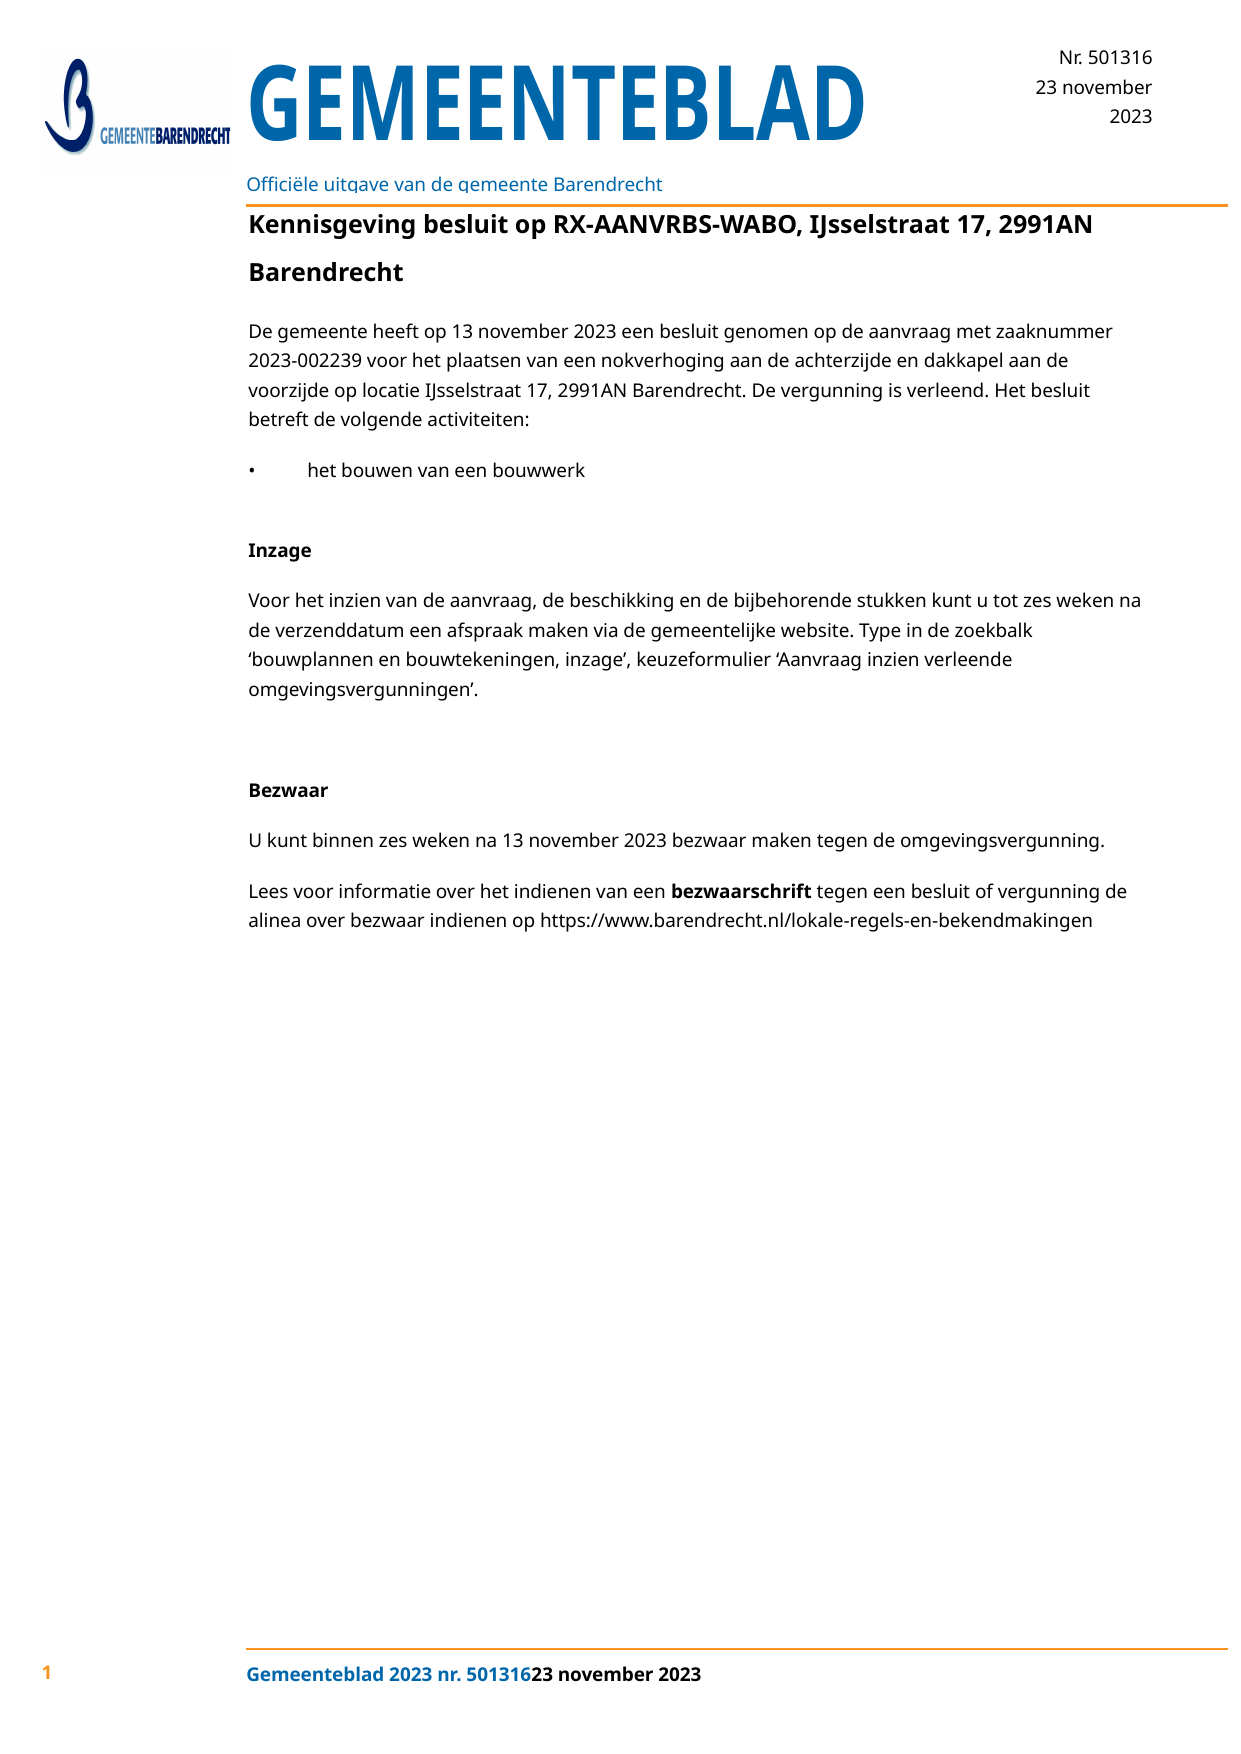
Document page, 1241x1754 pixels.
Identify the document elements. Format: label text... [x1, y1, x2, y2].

text De gemeente heeft op 13 november 2023 een besluit genomen op de aanvraag met zaaknummer 2023-002239 voor het plaatsen van een nokverhoging aan de achterzijde en dakkapel aan de voorzijde op locatie IJsselstraat 17, 2991AN Barendrecht. De vergunning is verleend. Het besluit betreft de volgende activiteiten: [248, 318, 1152, 432]
list het bouwen van een bouwwerk [248, 457, 1152, 483]
text U kunt binnen zes weken na 13 november 2023 bezwaar maken tegen de omgevingsvergunning. [248, 827, 1152, 853]
text Bezwaar [248, 777, 1152, 803]
text Kennisgeving besluit op RX-AANVRBS-WABO, IJsselstraat 17, 2991AN Barendrecht [248, 207, 1152, 288]
text Lees voor informatie over het indienen van een bezwaarschrift tegen een besluit of vergunning de alinea over bezwaar indienen op https://www.barendrecht.nl/lokale-regels-en-bekendmakingen [248, 878, 1152, 933]
picture [41, 47, 231, 172]
text Inzage [248, 537, 1152, 563]
text Voor het inzien van de aanvraag, de beschikking en de bijbehorende stukken kunt u tot zes weken na de verzenddatum een afspraak maken via de gemeentelijke website. Type in de zoekbalk ‘bouwplannen en bouwtekeningen, inzage’, keuzeformulier ‘Aanvraag inzien verleende omgevingsvergunningen’. [248, 587, 1152, 702]
